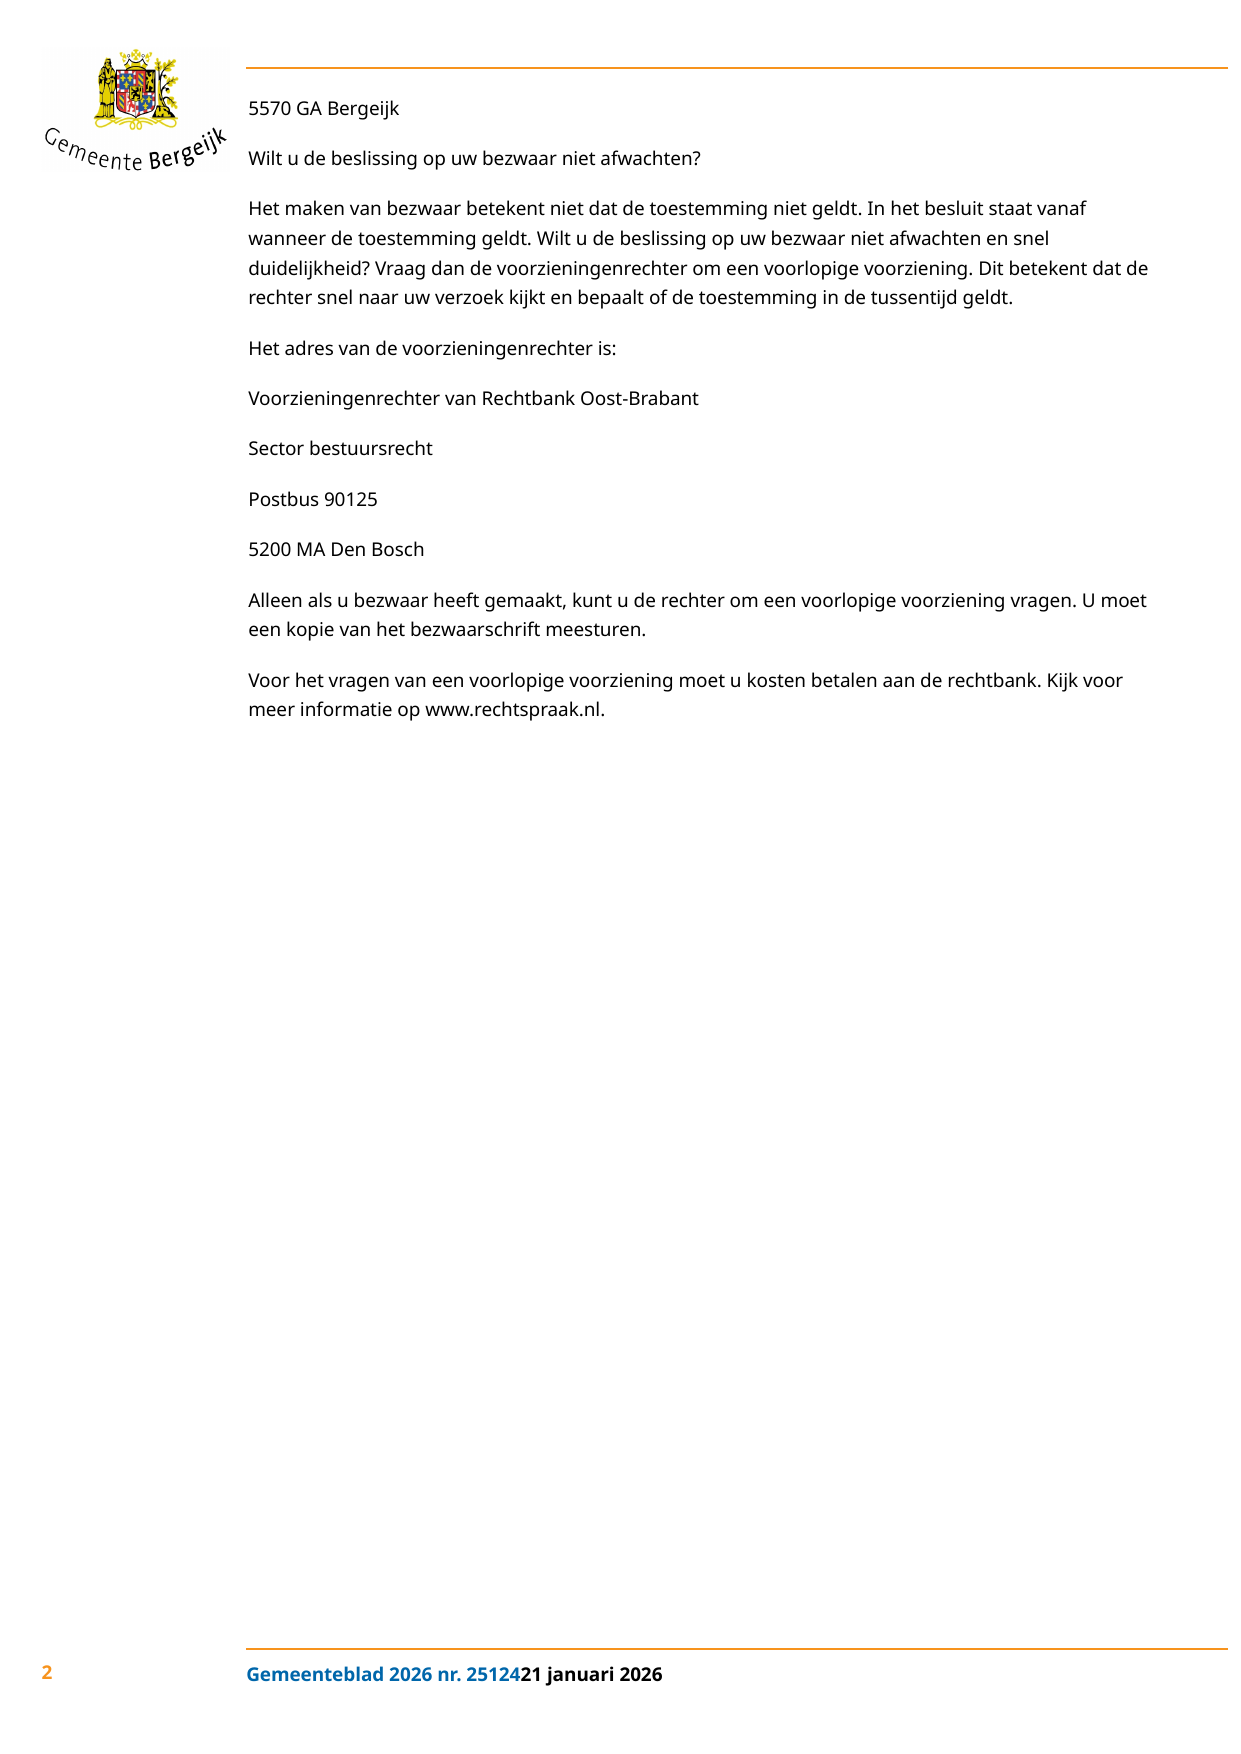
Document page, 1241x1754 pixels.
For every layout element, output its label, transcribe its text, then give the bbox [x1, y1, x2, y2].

text 5570 GA Bergeijk [248, 95, 1152, 121]
text Alleen als u bezwaar heeft gemaakt, kunt u de rechter om een voorlopige voorziening vragen. U moet een kopie van het bezwaarschrift meesturen. [248, 587, 1152, 642]
text Postbus 90125 [248, 486, 1152, 512]
text Wilt u de beslissing op uw bezwaar niet afwachten? [248, 145, 1152, 171]
text Voor het vragen van een voorlopige voorziening moet u kosten betalen aan de rechtbank. Kijk voor meer informatie op www.rechtspraak.nl. [248, 667, 1152, 722]
text 5200 MA Den Bosch [248, 536, 1152, 562]
text Voorzieningenrechter van Rechtbank Oost-Brabant [248, 385, 1152, 411]
text Het maken van bezwaar betekent niet dat de toestemming niet geldt. In het besluit staat vanaf wanneer de toestemming geldt. Wilt u de beslissing op uw bezwaar niet afwachten en snel duidelijkheid? Vraag dan de voorzieningenrechter om een voorlopige voorziening. Dit betekent dat de rechter snel naar uw verzoek kijkt en bepaalt of de toestemming in de tussentijd geldt. [248, 196, 1152, 310]
text Sector bestuursrecht [248, 436, 1152, 461]
picture [41, 47, 231, 172]
text Het adres van de voorzieningenrechter is: [248, 335, 1152, 361]
